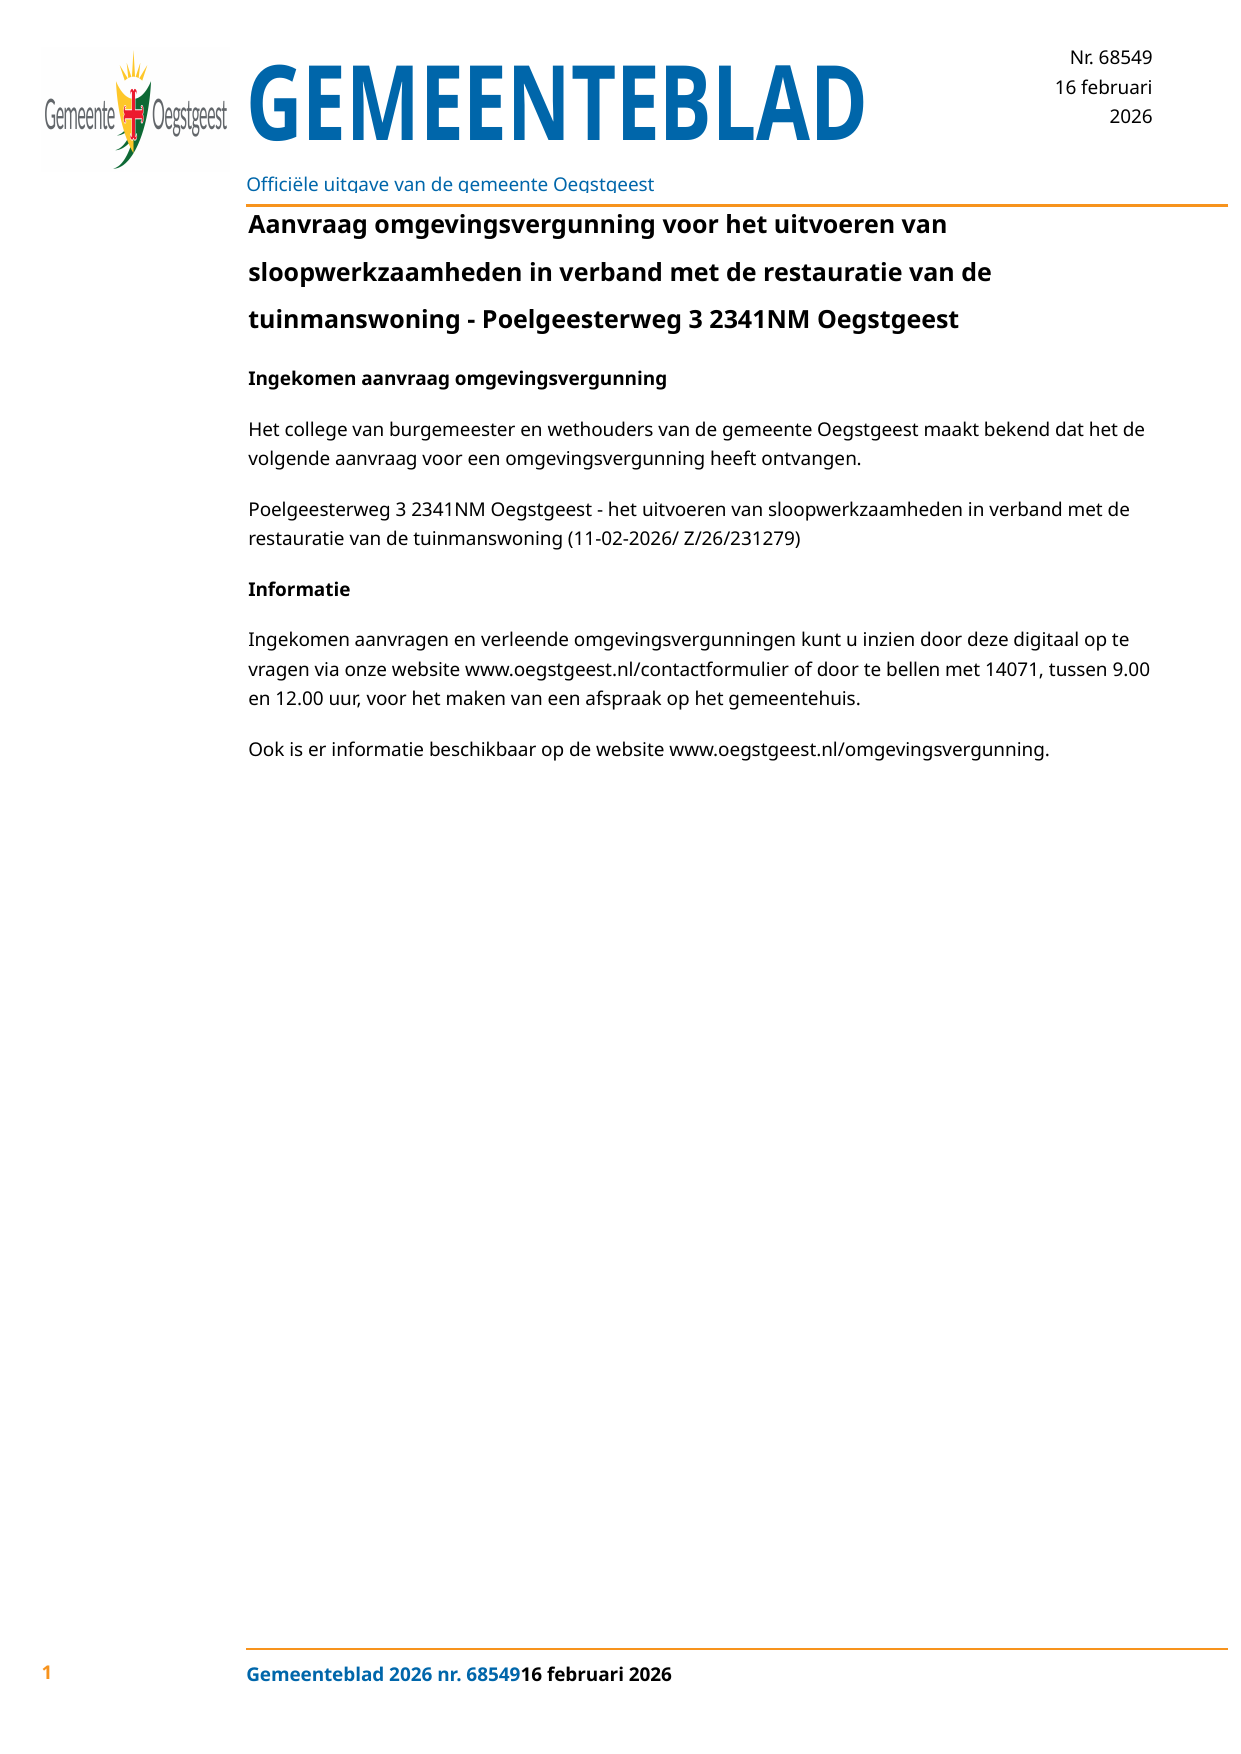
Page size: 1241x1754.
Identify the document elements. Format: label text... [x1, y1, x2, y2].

text Ook is er informatie beschikbaar op de website www.oegstgeest.nl/omgevingsvergunning. [248, 736, 1152, 762]
picture [41, 47, 231, 172]
text Informatie [248, 576, 1152, 602]
text Ingekomen aanvraag omgevingsvergunning [248, 366, 1152, 391]
text Aanvraag omgevingsvergunning voor het uitvoeren van sloopwerkzaamheden in verband met de restauratie van de tuinmanswoning - Poelgeesterweg 3 2341NM Oegstgeest [248, 207, 1152, 336]
text Poelgeesterweg 3 2341NM Oegstgeest - het uitvoeren van sloopwerkzaamheden in verband met de restauratie van de tuinmanswoning (11-02-2026/ Z/26/231279) [248, 496, 1152, 551]
text Het college van burgemeester en wethouders van de gemeente Oegstgeest maakt bekend dat het de volgende aanvraag voor een omgevingsvergunning heeft ontvangen. [248, 416, 1152, 471]
text Ingekomen aanvragen en verleende omgevingsvergunningen kunt u inzien door deze digitaal op te vragen via onze website www.oegstgeest.nl/contactformulier of door te bellen met 14071, tussen 9.00 en 12.00 uur, voor het maken van een afspraak op het gemeentehuis. [248, 626, 1152, 711]
